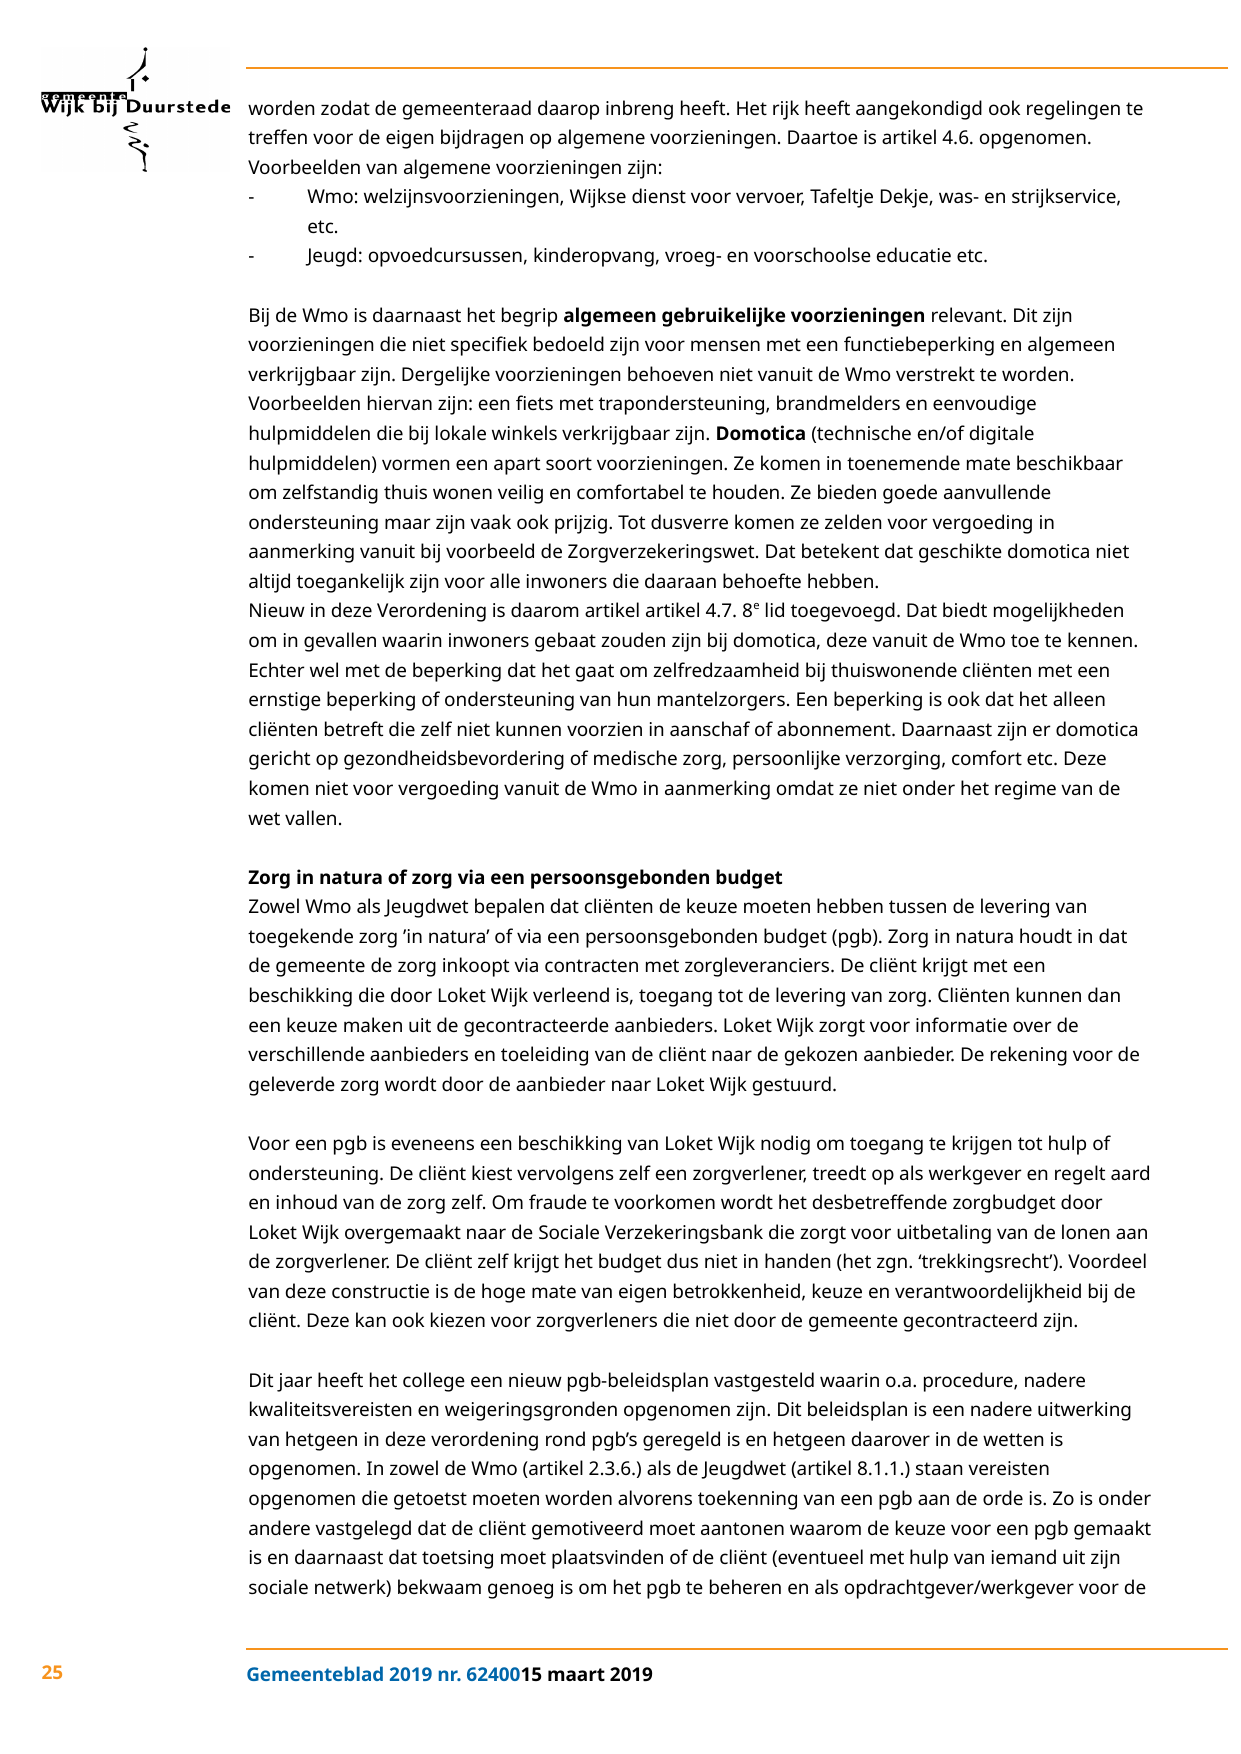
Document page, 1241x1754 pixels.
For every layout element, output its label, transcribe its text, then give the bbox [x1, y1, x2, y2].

text Voor een pgb is eveneens een beschikking van Loket Wijk nodig om toegang te krijgen tot hulp of ondersteuning. De cliënt kiest vervolgens zelf een zorgverlener, treedt op als werkgever en regelt aard en inhoud van de zorg zelf. Om fraude te voorkomen wordt het desbetreffende zorgbudget door Loket Wijk overgemaakt naar de Sociale Verzekeringsbank die zorgt voor uitbetaling van de lonen aan de zorgverlener. De cliënt zelf krijgt het budget dus niet in handen (het zgn. ‘trekkingsrecht’). Voordeel van deze constructie is de hoge mate van eigen betrokkenheid, keuze en verantwoordelijkheid bij de cliënt. Deze kan ook kiezen voor zorgverleners die niet door de gemeente gecontracteerd zijn. [248, 1130, 1152, 1333]
text Bij de Wmo is daarnaast het begrip algemeen gebruikelijke voorzieningen relevant. Dit zijn voorzieningen die niet specifiek bedoeld zijn voor mensen met een functiebeperking en algemeen verkrijgbaar zijn. Dergelijke voorzieningen behoeven niet vanuit de Wmo verstrekt te worden. Voorbeelden hiervan zijn: een fiets met trapondersteuning, brandmelders en eenvoudige hulpmiddelen die bij lokale winkels verkrijgbaar zijn. Domotica (technische en/of digitale hulpmiddelen) vormen een apart soort voorzieningen. Ze komen in toenemende mate beschikbaar om zelfstandig thuis wonen veilig en comfortabel te houden. Ze bieden goede aanvullende ondersteuning maar zijn vaak ook prijzig. Tot dusverre komen ze zelden voor vergoeding in aanmerking vanuit bij voorbeeld de Zorgverzekeringswet. Dat betekent dat geschikte domotica niet altijd toegankelijk zijn voor alle inwoners die daaraan behoefte hebben. [248, 302, 1152, 594]
text Zorg in natura of zorg via een persoonsgebonden budget [248, 864, 1152, 890]
text worden zodat de gemeenteraad daarop inbreng heeft. Het rijk heeft aangekondigd ook regelingen te treffen voor de eigen bijdragen op algemene voorzieningen. Daartoe is artikel 4.6. opgenomen. [248, 95, 1152, 150]
list Jeugd: opvoedcursussen, kinderopvang, vroeg- en voorschoolse educatie etc. [248, 243, 1152, 268]
picture [41, 47, 231, 172]
list Wmo: welzijnsvoorzieningen, Wijkse dienst voor vervoer, Tafeltje Dekje, was- en strijkservice, etc. [248, 183, 1152, 239]
text Zowel Wmo als Jeugdwet bepalen dat cliënten de keuze moeten hebben tussen de levering van toegekende zorg ’in natura’ of via een persoonsgebonden budget (pgb). Zorg in natura houdt in dat de gemeente de zorg inkoopt via contracten met zorgleveranciers. De cliënt krijgt met een beschikking die door Loket Wijk verleend is, toegang tot de levering van zorg. Cliënten kunnen dan een keuze maken uit de gecontracteerde aanbieders. Loket Wijk zorgt voor informatie over de verschillende aanbieders en toeleiding van de cliënt naar de gekozen aanbieder. De rekening voor de geleverde zorg wordt door de aanbieder naar Loket Wijk gestuurd. [248, 893, 1152, 1097]
text Voorbeelden van algemene voorzieningen zijn: [248, 154, 1152, 180]
text Nieuw in deze Verordening is daarom artikel artikel 4.7. 8e lid toegevoegd. Dat biedt mogelijkheden om in gevallen waarin inwoners gebaat zouden zijn bij domotica, deze vanuit de Wmo toe te kennen. Echter wel met de beperking dat het gaat om zelfredzaamheid bij thuiswonende cliënten met een ernstige beperking of ondersteuning van hun mantelzorgers. Een beperking is ook dat het alleen cliënten betreft die zelf niet kunnen voorzien in aanschaf of abonnement. Daarnaast zijn er domotica gericht op gezondheidsbevordering of medische zorg, persoonlijke verzorging, comfort etc. Deze komen niet voor vergoeding vanuit de Wmo in aanmerking omdat ze niet onder het regime van de wet vallen. [248, 598, 1152, 831]
text Dit jaar heeft het college een nieuw pgb-beleidsplan vastgesteld waarin o.a. procedure, nadere kwaliteitsvereisten en weigeringsgronden opgenomen zijn. Dit beleidsplan is een nadere uitwerking van hetgeen in deze verordening rond pgb’s geregeld is en hetgeen daarover in de wetten is opgenomen. In zowel de Wmo (artikel 2.3.6.) als de Jeugdwet (artikel 8.1.1.) staan vereisten opgenomen die getoetst moeten worden alvorens toekenning van een pgb aan de orde is. Zo is onder andere vastgelegd dat de cliënt gemotiveerd moet aantonen waarom de keuze voor een pgb gemaakt is en daarnaast dat toetsing moet plaatsvinden of de cliënt (eventueel met hulp van iemand uit zijn sociale netwerk) bekwaam genoeg is om het pgb te beheren en als opdrachtgever/werkgever voor de [248, 1367, 1152, 1600]
